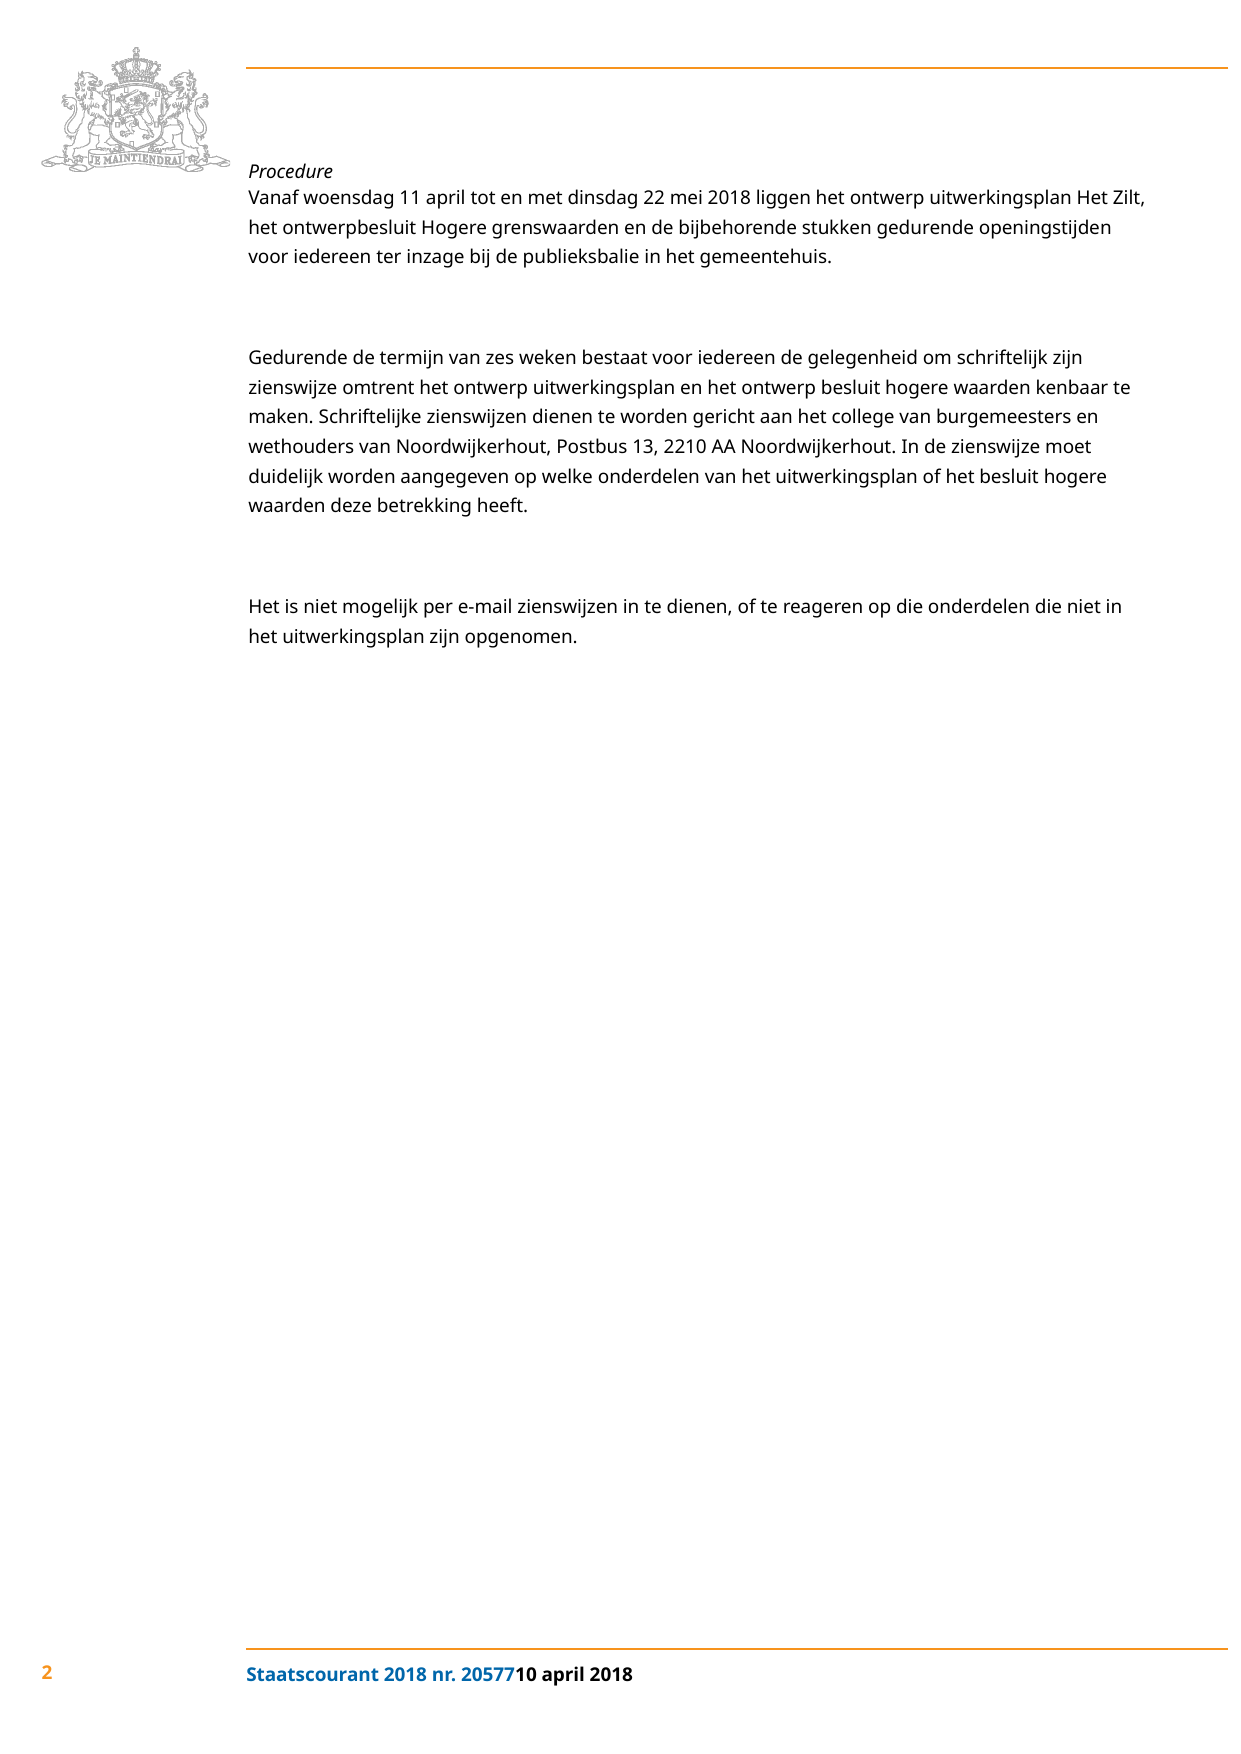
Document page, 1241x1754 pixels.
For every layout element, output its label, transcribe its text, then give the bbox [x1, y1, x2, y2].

text Procedure [248, 159, 1152, 184]
text Vanaf woensdag 11 april tot en met dinsdag 22 mei 2018 liggen het ontwerp uitwerkingsplan Het Zilt, het ontwerpbesluit Hogere grenswaarden en de bijbehorende stukken gedurende openingstijden voor iedereen ter inzage bij de publieksbalie in het gemeentehuis. [248, 184, 1152, 269]
text Gedurende de termijn van zes weken bestaat voor iedereen de gelegenheid om schriftelijk zijn zienswijze omtrent het ontwerp uitwerkingsplan en het ontwerp besluit hogere waarden kenbaar te maken. Schriftelijke zienswijzen dienen te worden gericht aan het college van burgemeesters en wethouders van Noordwijkerhout, Postbus 13, 2210 AA Noordwijkerhout. In de zienswijze moet duidelijk worden aangegeven op welke onderdelen van het uitwerkingsplan of het besluit hogere waarden deze betrekking heeft. [248, 344, 1152, 518]
picture [41, 47, 231, 172]
text Het is niet mogelijk per e-mail zienswijzen in te dienen, of te reageren op die onderdelen die niet in het uitwerkingsplan zijn opgenomen. [248, 593, 1152, 648]
